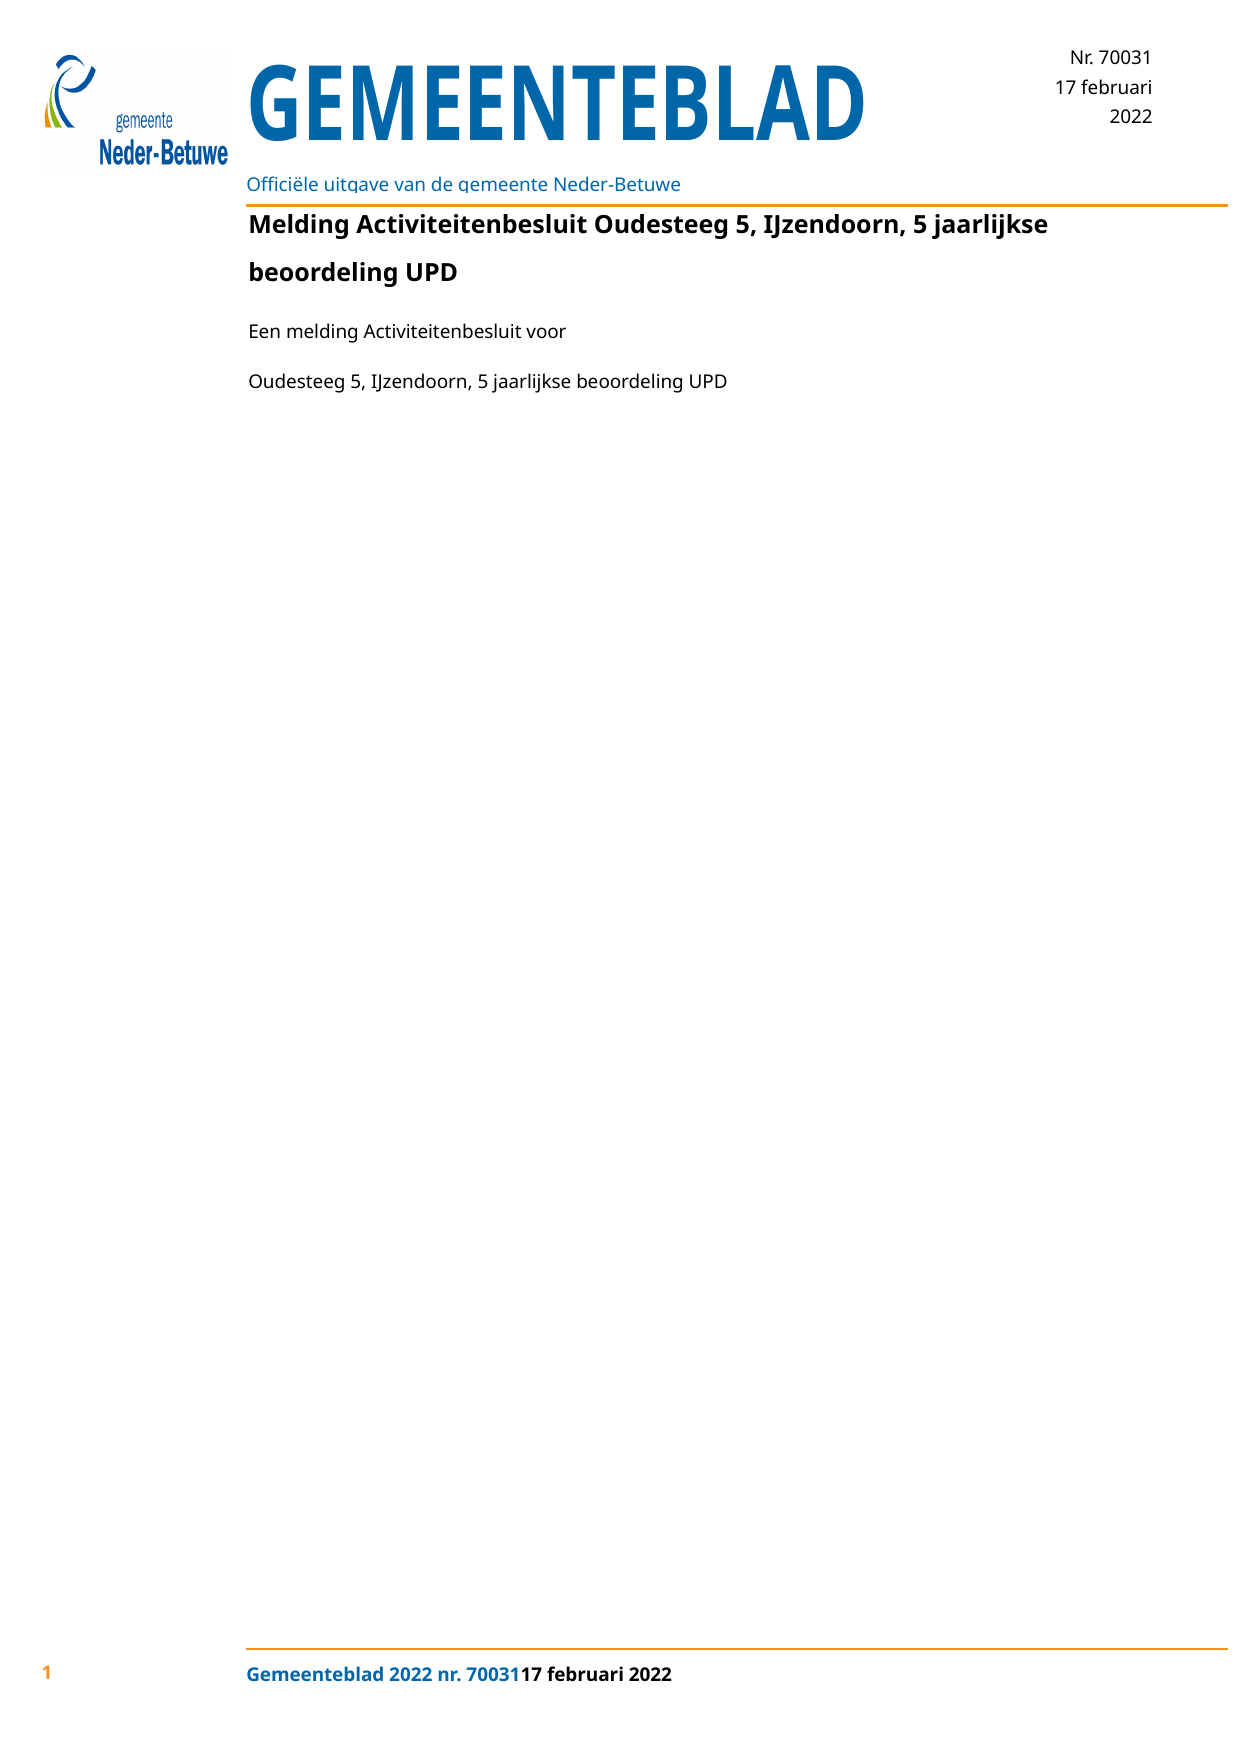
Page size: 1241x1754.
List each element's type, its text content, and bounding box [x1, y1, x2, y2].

picture [41, 47, 231, 172]
text Melding Activiteitenbesluit Oudesteeg 5, IJzendoorn, 5 jaarlijkse beoordeling UPD [248, 207, 1152, 288]
text Oudesteeg 5, IJzendoorn, 5 jaarlijkse beoordeling UPD [248, 368, 1152, 394]
text Een melding Activiteitenbesluit voor [248, 318, 1152, 344]
